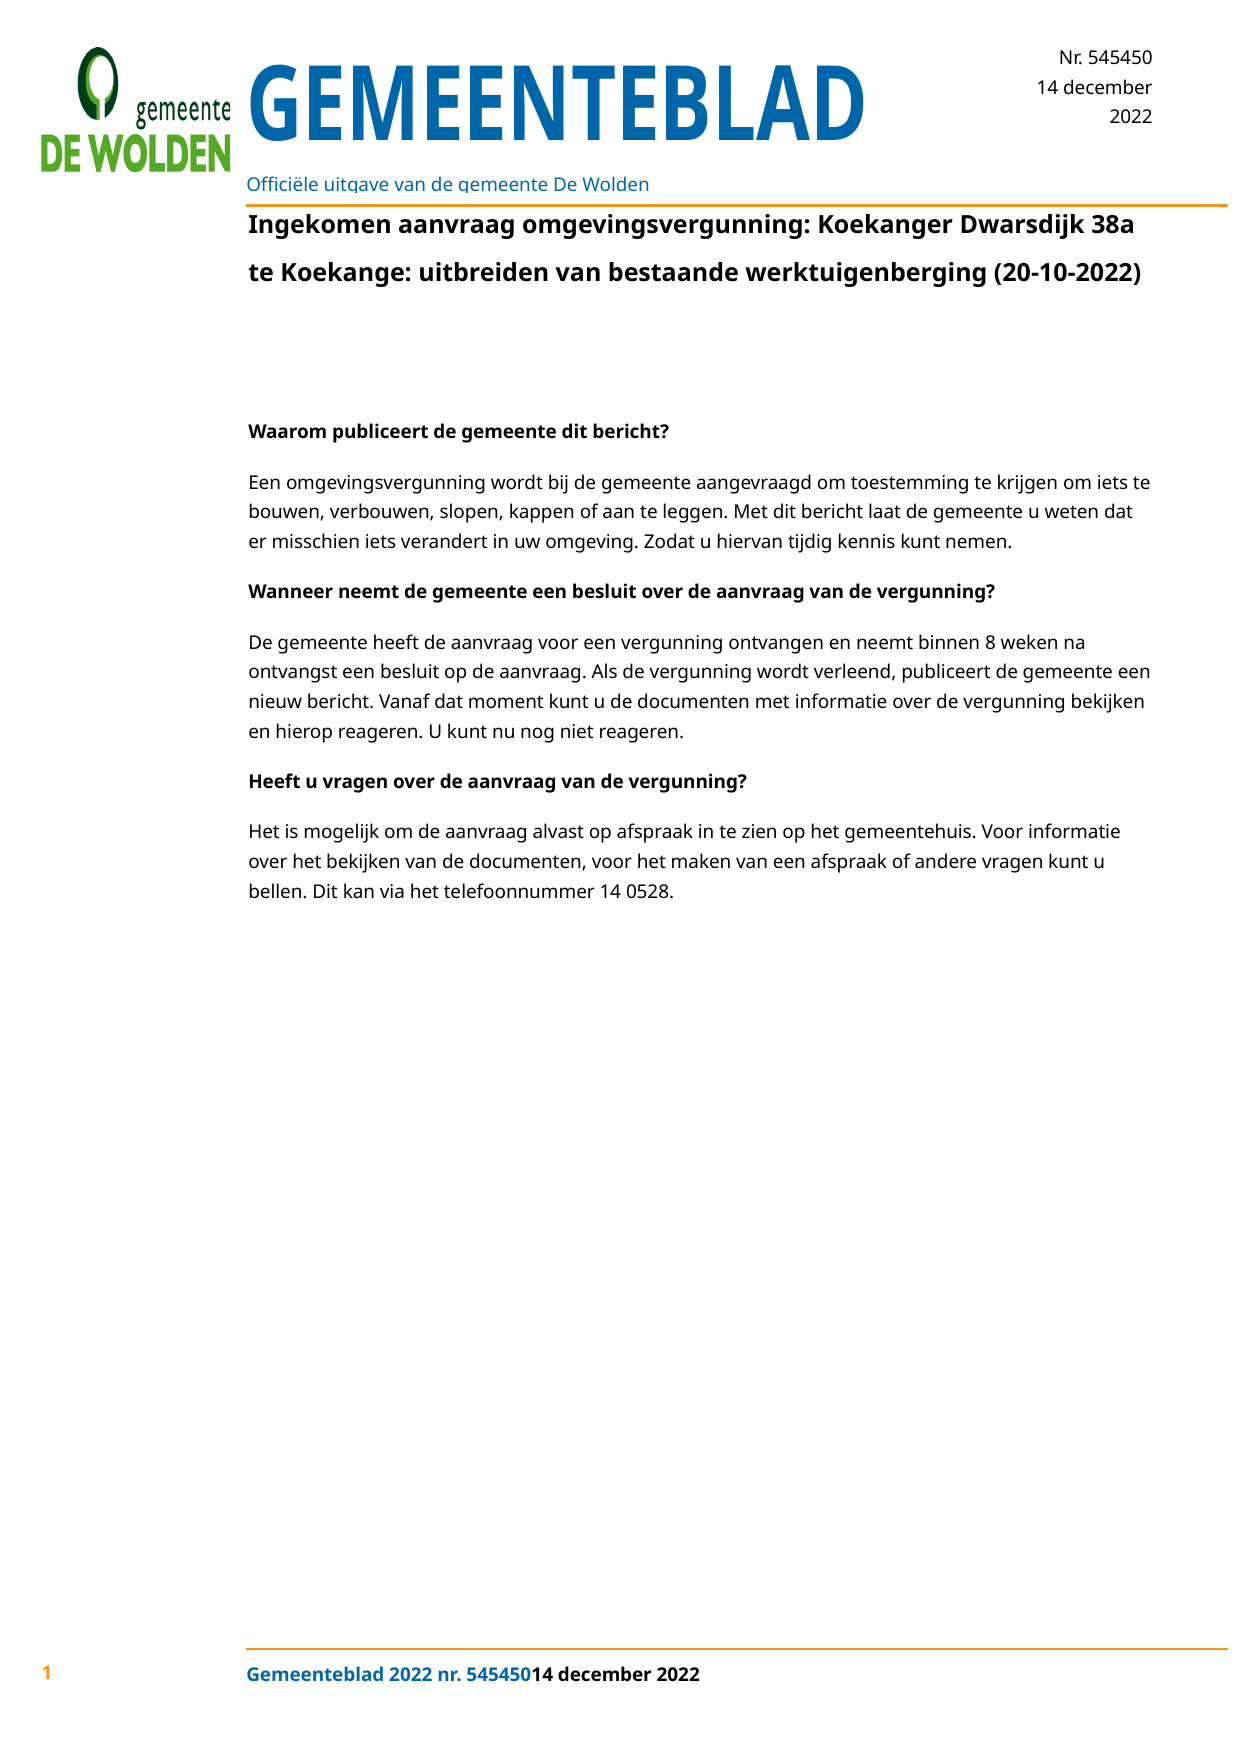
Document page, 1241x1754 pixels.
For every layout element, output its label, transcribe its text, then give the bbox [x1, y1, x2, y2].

text Ingekomen aanvraag omgevingsvergunning: Koekanger Dwarsdijk 38a te Koekange: uitbreiden van bestaande werktuigenberging (20-10-2022) [248, 207, 1152, 288]
picture [41, 47, 231, 172]
text De gemeente heeft de aanvraag voor een vergunning ontvangen en neemt binnen 8 weken na ontvangst een besluit op de aanvraag. Als de vergunning wordt verleend, publiceert de gemeente een nieuw bericht. Vanaf dat moment kunt u de documenten met informatie over de vergunning bekijken en hierop reageren. U kunt nu nog niet reageren. [248, 629, 1152, 744]
text Waarom publiceert de gemeente dit bericht? [248, 419, 1152, 444]
text Een omgevingsvergunning wordt bij de gemeente aangevraagd om toestemming te krijgen om iets te bouwen, verbouwen, slopen, kappen of aan te leggen. Met dit bericht laat de gemeente u weten dat er misschien iets verandert in uw omgeving. Zodat u hiervan tijdig kennis kunt nemen. [248, 469, 1152, 554]
text Het is mogelijk om de aanvraag alvast op afspraak in te zien op het gemeentehuis. Voor informatie over het bekijken van de documenten, voor het maken van een afspraak of andere vragen kunt u bellen. Dit kan via het telefoonnummer 14 0528. [248, 819, 1152, 904]
text Wanneer neemt de gemeente een besluit over de aanvraag van de vergunning? [248, 579, 1152, 604]
text Heeft u vragen over de aanvraag van de vergunning? [248, 768, 1152, 794]
